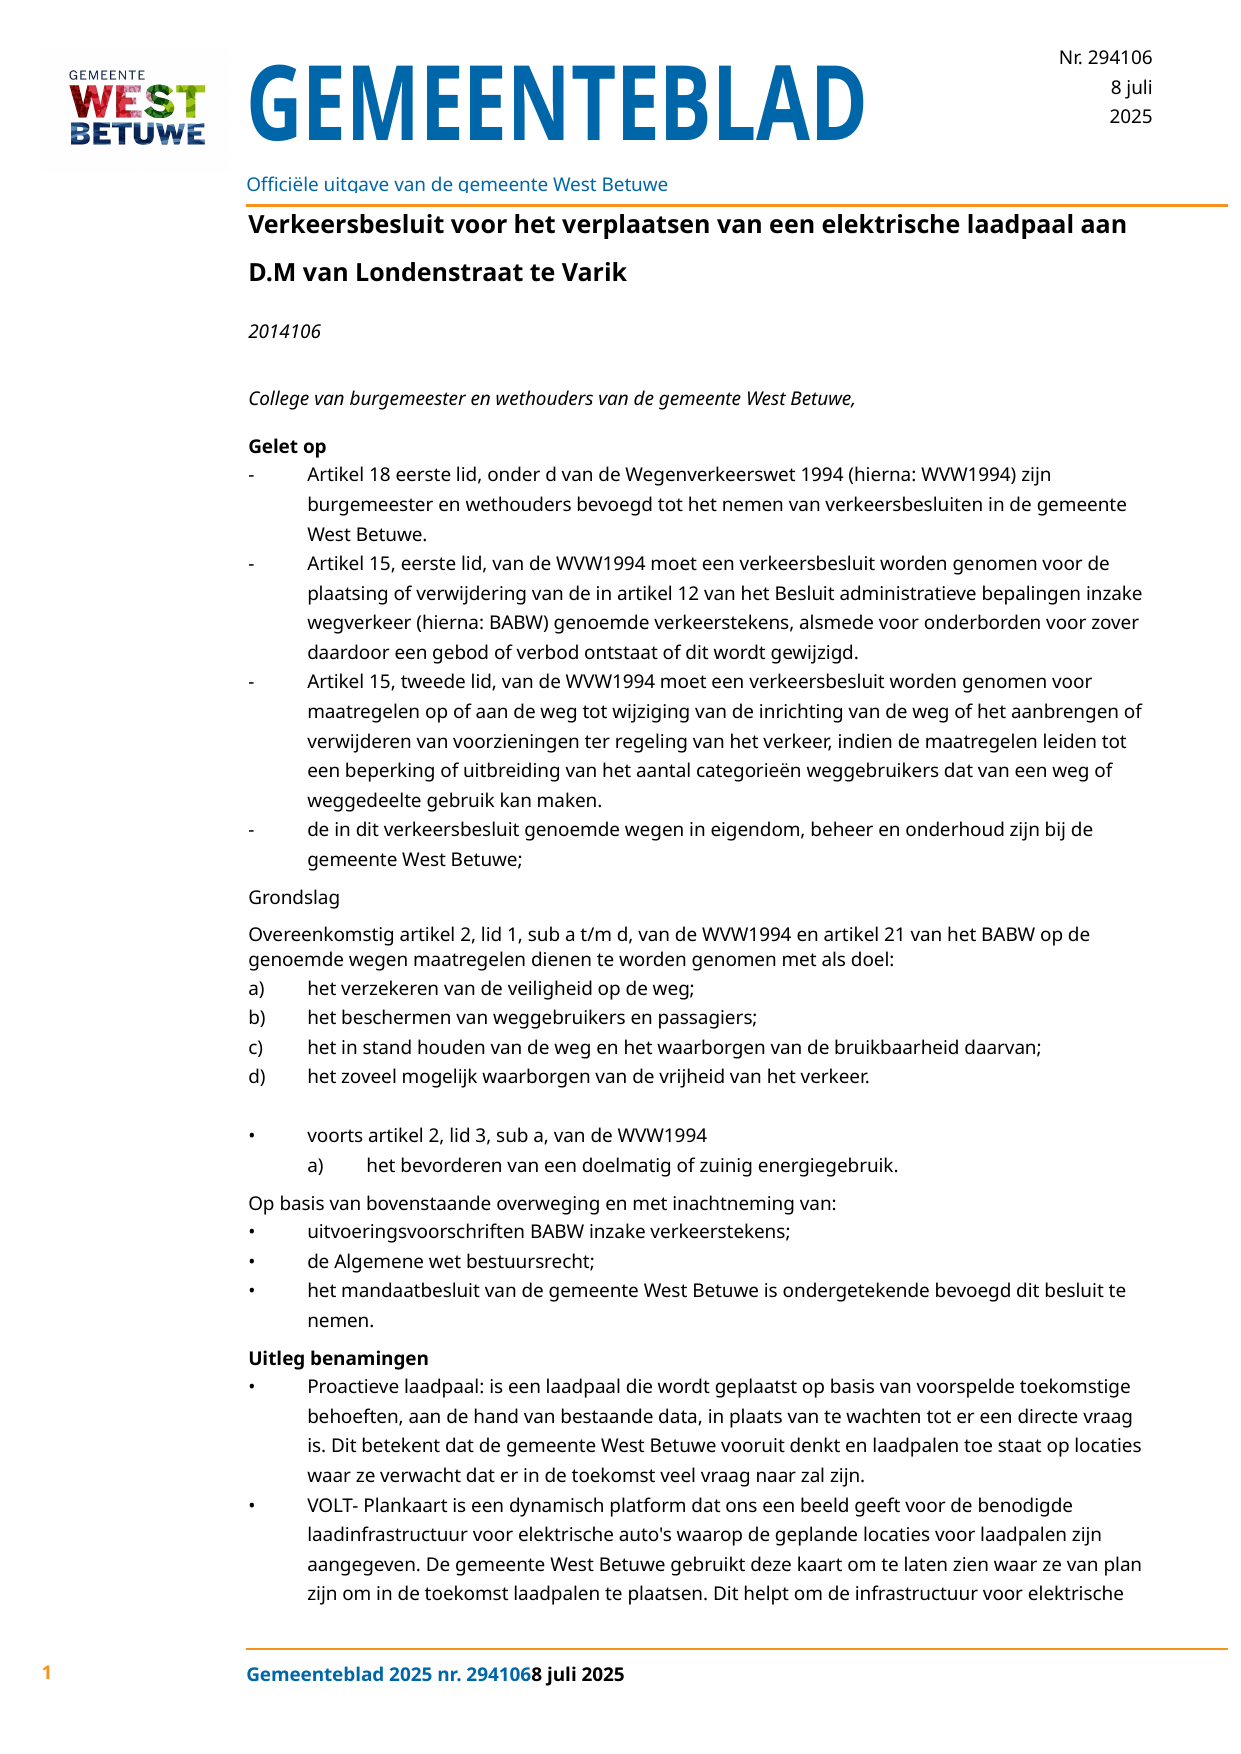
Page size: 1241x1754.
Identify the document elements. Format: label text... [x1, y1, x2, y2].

list voorts artikel 2, lid 3, sub a, van de WVW1994 [248, 1123, 1152, 1148]
text Overeenkomstig artikel 2, lid 1, sub a t/m d, van de WVW1994 en artikel 21 van het BABW op de genoemde wegen maatregelen dienen te worden genomen met als doel: [248, 921, 1152, 972]
list Proactieve laadpaal: is een laadpaal die wordt geplaatst op basis van voorspelde toekomstige behoeften, aan de hand van bestaande data, in plaats van te wachten tot er een directe vraag is. Dit betekent dat de gemeente West Betuwe vooruit denkt en laadpalen toe staat op locaties waar ze verwacht dat er in de toekomst veel vraag naar zal zijn. [248, 1373, 1152, 1488]
list het beschermen van weggebruikers en passagiers; [248, 1004, 1152, 1030]
list de Algemene wet bestuursrecht; [248, 1248, 1152, 1274]
list Artikel 15, eerste lid, van de WVW1994 moet een verkeersbesluit worden genomen voor de plaatsing of verwijdering van de in artikel 12 van het Besluit administratieve bepalingen inzake wegverkeer (hierna: BABW) genoemde verkeerstekens, alsmede voor onderborden voor zover daardoor een gebod of verbod ontstaat of dit wordt gewijzigd. [248, 550, 1152, 665]
text Gelet op [248, 433, 1152, 459]
text Uitleg benamingen [248, 1345, 1152, 1371]
list het mandaatbesluit van de gemeente West Betuwe is ondergetekende bevoegd dit besluit te nemen. [248, 1278, 1152, 1333]
list Artikel 15, tweede lid, van de WVW1994 moet een verkeersbesluit worden genomen voor maatregelen op of aan de weg tot wijziging van de inrichting van de weg of het aanbrengen of verwijderen van voorzieningen ter regeling van het verkeer, indien de maatregelen leiden tot een beperking of uitbreiding van het aantal categorieën weggebruikers dat van een weg of weggedeelte gebruik kan maken. [248, 669, 1152, 813]
text Verkeersbesluit voor het verplaatsen van een elektrische laadpaal aan D.M van Londenstraat te Varik [248, 207, 1152, 288]
list het in stand houden van de weg en het waarborgen van de bruikbaarheid daarvan; [248, 1034, 1152, 1060]
list het zoveel mogelijk waarborgen van de vrijheid van het verkeer. [248, 1063, 1152, 1089]
text Op basis van bovenstaande overweging en met inachtneming van: [248, 1190, 1152, 1216]
list het bevorderen van een doelmatig of zuinig energiegebruik. [307, 1152, 1152, 1178]
picture [41, 47, 231, 172]
list het verzekeren van de veiligheid op de weg; [248, 975, 1152, 1001]
text College van burgemeester en wethouders van de gemeente West Betuwe, [248, 386, 1152, 411]
list VOLT- Plankaart is een dynamisch platform dat ons een beeld geeft voor de benodigde laadinfrastructuur voor elektrische auto's waarop de geplande locaties voor laadpalen zijn aangegeven. De gemeente West Betuwe gebruikt deze kaart om te laten zien waar ze van plan zijn om in de toekomst laadpalen te plaatsen. Dit helpt om de infrastructuur voor elektrische [248, 1492, 1152, 1606]
text Grondslag [248, 884, 1152, 910]
list uitvoeringsvoorschriften BABW inzake verkeerstekens; [248, 1218, 1152, 1244]
list de in dit verkeersbesluit genoemde wegen in eigendom, beheer en onderhoud zijn bij de gemeente West Betuwe; [248, 817, 1152, 872]
list Artikel 18 eerste lid, onder d van de Wegenverkeerswet 1994 (hierna: WVW1994) zijn burgemeester en wethouders bevoegd tot het nemen van verkeersbesluiten in de gemeente West Betuwe. [248, 462, 1152, 546]
text 2014106 [248, 318, 1152, 344]
